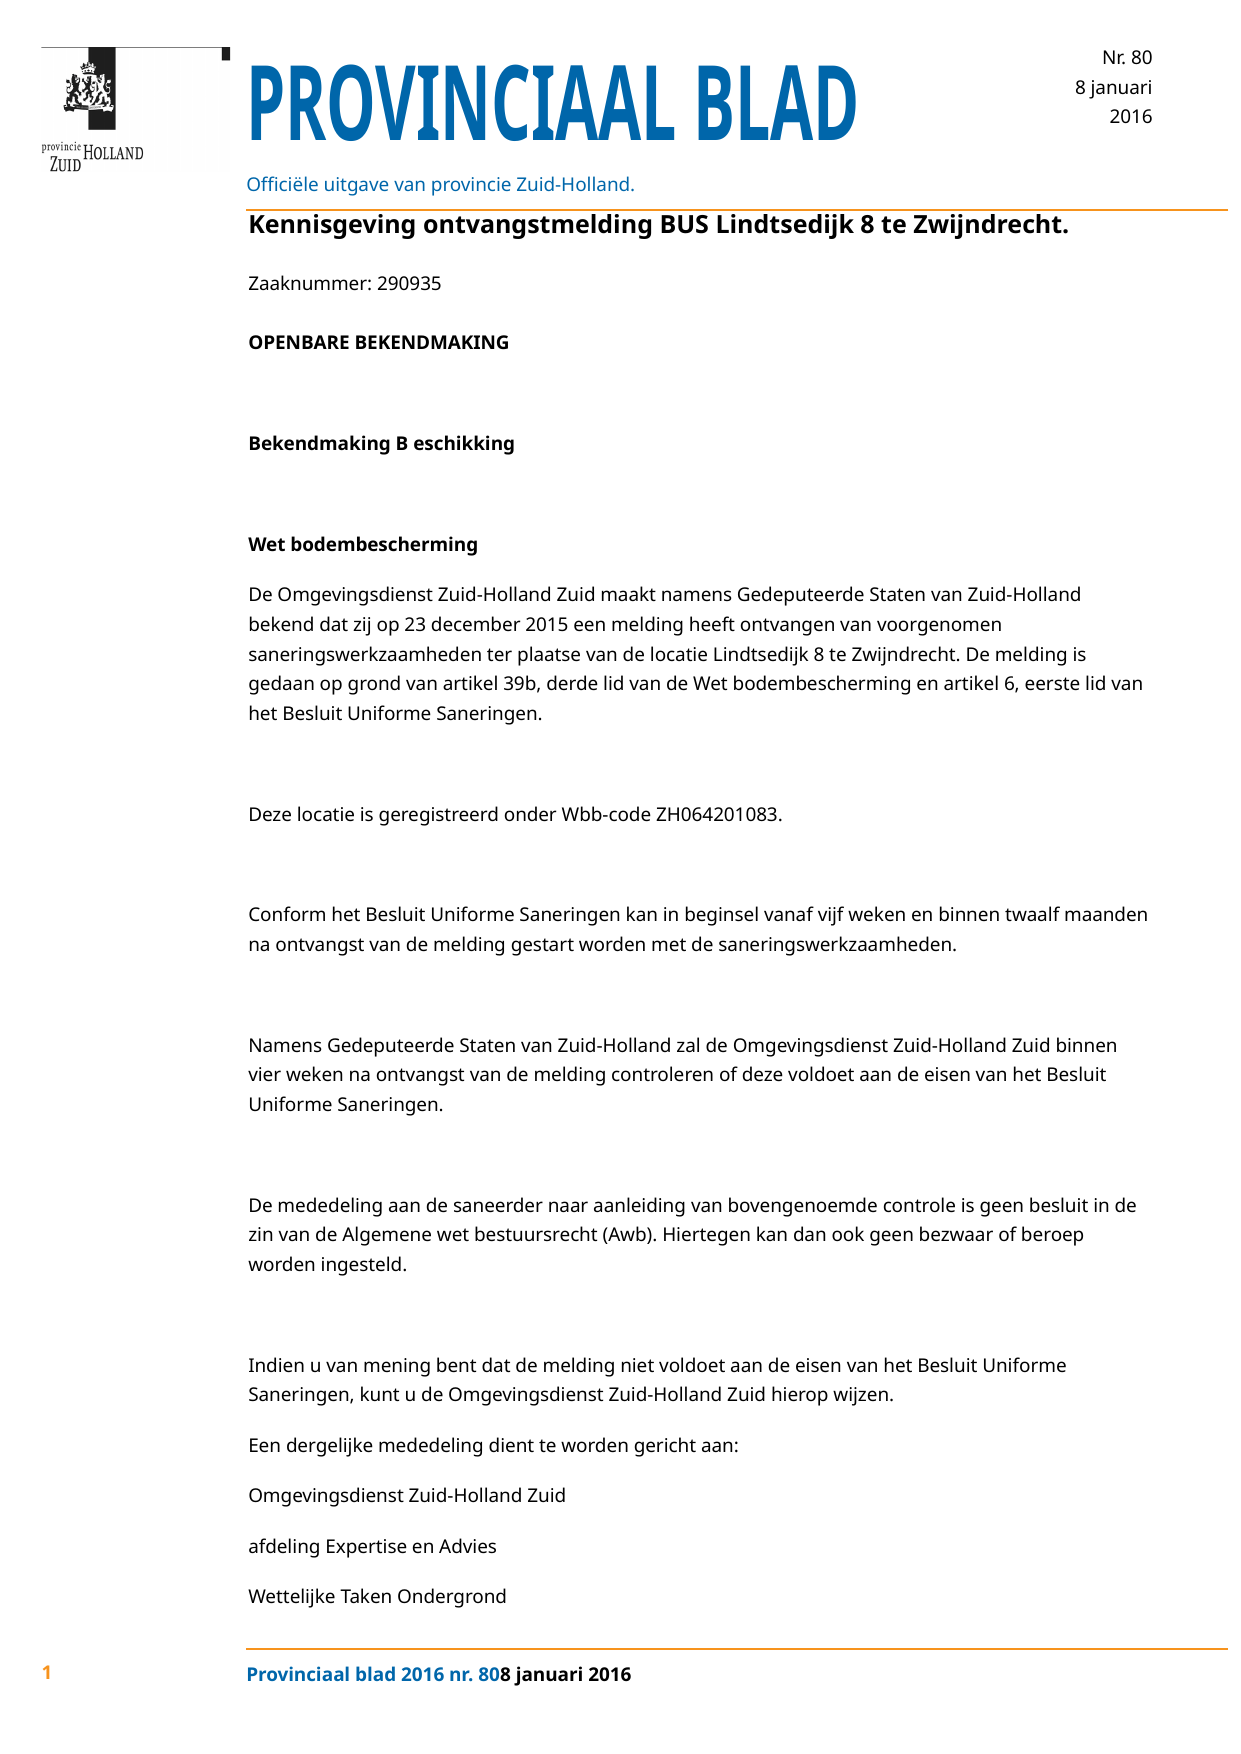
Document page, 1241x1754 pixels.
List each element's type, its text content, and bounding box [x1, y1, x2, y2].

text Indien u van mening bent dat de melding niet voldoet aan de eisen van het Besluit Uniforme Saneringen, kunt u de Omgevingsdienst Zuid-Holland Zuid hierop wijzen. [248, 1352, 1152, 1407]
text Een dergelijke mededeling dient te worden gericht aan: [248, 1432, 1152, 1458]
text De mededeling aan de saneerder naar aanleiding van bovengenoemde controle is geen besluit in de zin van de Algemene wet bestuursrecht (Awb). Hiertegen kan dan ook geen bezwaar of beroep worden ingesteld. [248, 1192, 1152, 1277]
text Deze locatie is geregistreerd onder Wbb-code ZH064201083. [248, 801, 1152, 826]
text De Omgevingsdienst Zuid-Holland Zuid maakt namens Gedeputeerde Staten van Zuid-Holland bekend dat zij op 23 december 2015 een melding heeft ontvangen van voorgenomen saneringswerkzaamheden ter plaatse van de locatie Lindtsedijk 8 te Zwijndrecht. De melding is gedaan op grond van artikel 39b, derde lid van de Wet bodembescherming en artikel 6, eerste lid van het Besluit Uniforme Saneringen. [248, 582, 1152, 726]
text Omgevingsdienst Zuid-Holland Zuid [248, 1482, 1152, 1508]
text Zaaknummer: 290935 [248, 270, 1152, 296]
text afdeling Expertise en Advies [248, 1533, 1152, 1558]
text OPENBARE BEKENDMAKING [248, 329, 1152, 355]
picture [41, 47, 231, 172]
text Namens Gedeputeerde Staten van Zuid-Holland zal de Omgevingsdienst Zuid-Holland Zuid binnen vier weken na ontvangst van de melding controleren of deze voldoet aan de eisen van het Besluit Uniforme Saneringen. [248, 1032, 1152, 1117]
text Conform het Besluit Uniforme Saneringen kan in beginsel vanaf vijf weken en binnen twaalf maanden na ontvangst van de melding gestart worden met de saneringswerkzaamheden. [248, 902, 1152, 957]
text Wet bodembescherming [248, 531, 1152, 557]
text Wettelijke Taken Ondergrond [248, 1583, 1152, 1609]
text Kennisgeving ontvangstmelding BUS Lindtsedijk 8 te Zwijndrecht. [248, 211, 1152, 241]
text Bekendmaking B eschikking [248, 430, 1152, 456]
